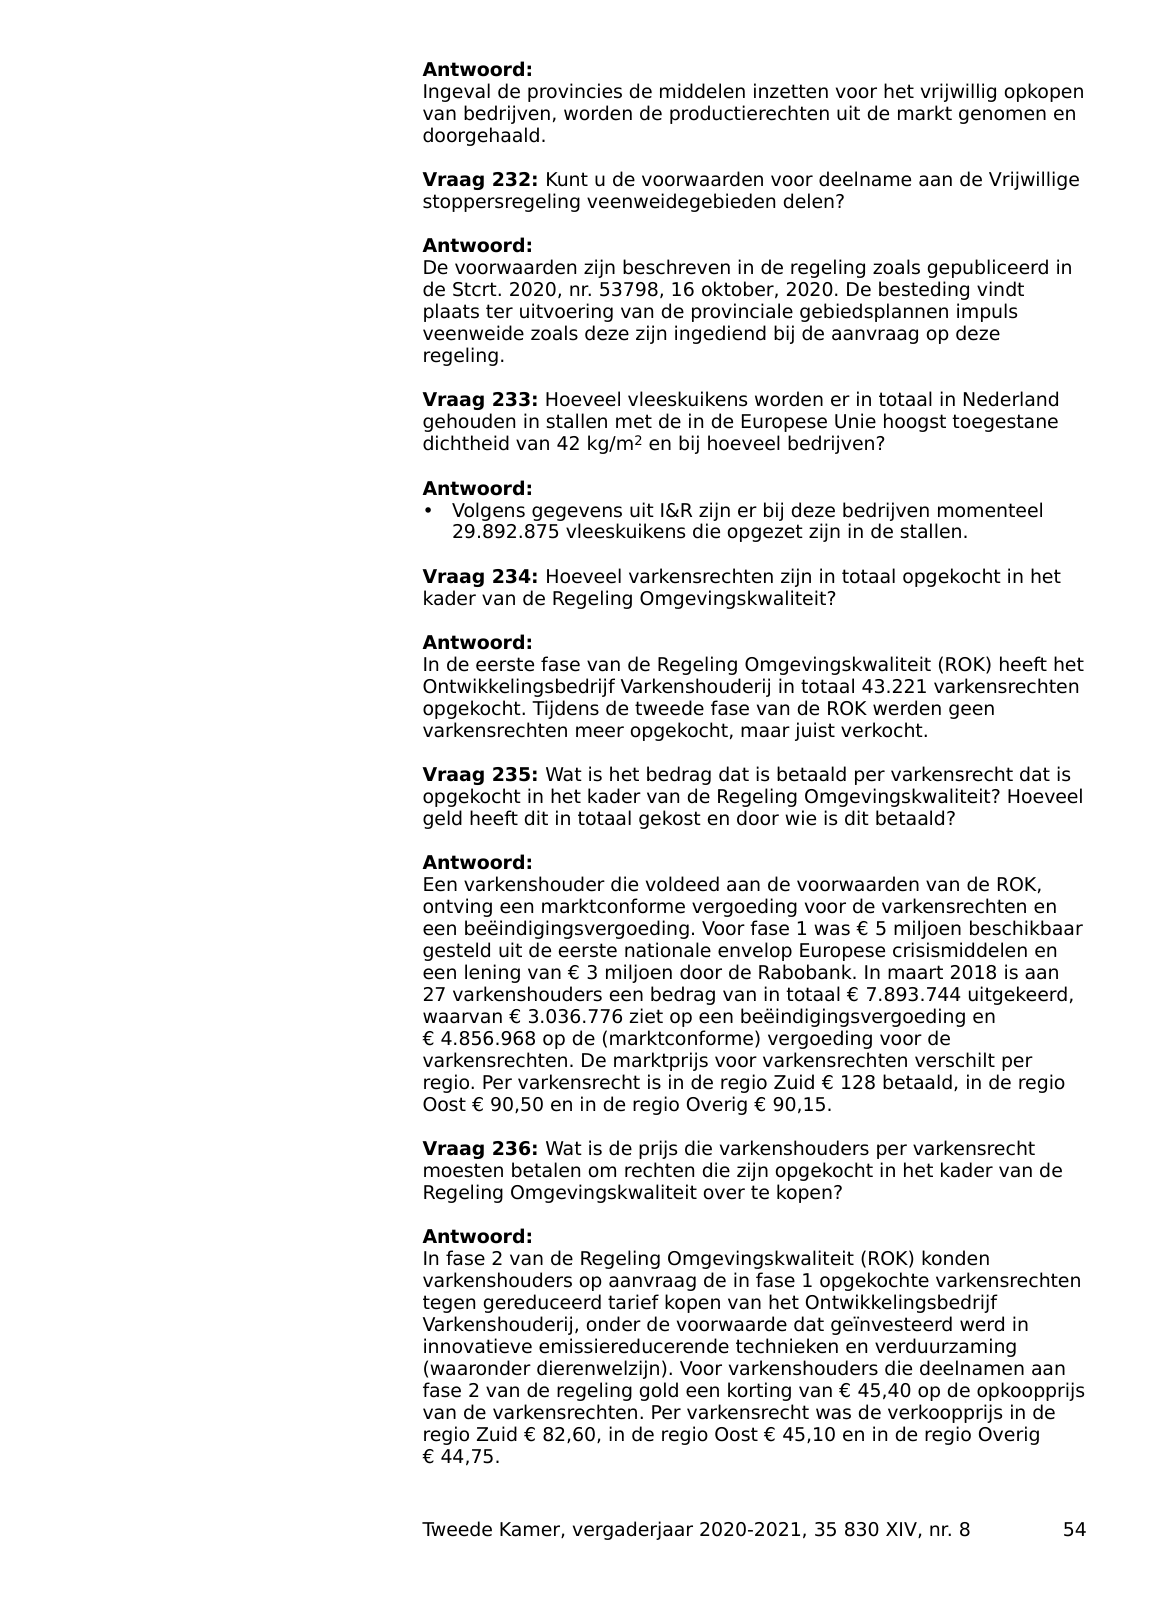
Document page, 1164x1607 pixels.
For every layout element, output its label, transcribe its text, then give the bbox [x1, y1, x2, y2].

text In fase 2 van de Regeling Omgevingskwaliteit (ROK) konden varkenshouders op aanvraag de in fase 1 opgekochte varkensrechten tegen gereduceerd tarief kopen van het Ontwikkelingsbedrijf Varkenshouderij, onder de voorwaarde dat geïnvesteerd werd in innovatieve emissiereducerende technieken en verduurzaming (waaronder dierenwelzijn). Voor varkenshouders die deelnamen aan fase 2 van de regeling gold een korting van € 45,40 op de opkoopprijs van de varkensrechten. Per varkensrecht was de verkoopprijs in de regio Zuid € 82,60, in de regio Oost € 45,10 en in de regio Overig € 44,75. [422, 1248, 1087, 1468]
text Ingeval de provincies de middelen inzetten voor het vrijwillig opkopen van bedrijven, worden de productierechten uit de markt genomen en doorgehaald. [422, 81, 1087, 147]
text De voorwaarden zijn beschreven in de regeling zoals gepubliceerd in de Stcrt. 2020, nr. 53798, 16 oktober, 2020. De besteding vindt plaats ter uitvoering van de provinciale gebiedsplannen impuls veenweide zoals deze zijn ingediend bij de aanvraag op deze regeling. [422, 257, 1087, 367]
text Vraag 234: Hoeveel varkensrechten zijn in totaal opgekocht in het kader van de Regeling Omgevingskwaliteit? [422, 566, 1087, 609]
subtitle Antwoord: [422, 632, 1087, 654]
subtitle Antwoord: [422, 852, 1087, 874]
subtitle Antwoord: [422, 1226, 1087, 1248]
text Een varkenshouder die voldeed aan de voorwaarden van de ROK, ontving een marktconforme vergoeding voor de varkensrechten en een beëindigingsvergoeding. Voor fase 1 was € 5 miljoen beschikbaar gesteld uit de eerste nationale envelop Europese crisismiddelen en een lening van € 3 miljoen door de Rabobank. In maart 2018 is aan 27 varkenshouders een bedrag van in totaal € 7.893.744 uitgekeerd, waarvan € 3.036.776 ziet op een beëindigingsvergoeding en € 4.856.968 op de (marktconforme) vergoeding voor de varkensrechten. De marktprijs voor varkensrechten verschilt per regio. Per varkensrecht is in de regio Zuid € 128 betaald, in de regio Oost € 90,50 en in de regio Overig € 90,15. [422, 874, 1087, 1116]
text Vraag 232: Kunt u de voorwaarden voor deelname aan de Vrijwillige stoppersregeling veenweidegebieden delen? [422, 169, 1087, 213]
text Vraag 233: Hoeveel vleeskuikens worden er in totaal in Nederland gehouden in stallen met de in de Europese Unie hoogst toegestane dichtheid van 42 kg/m2 en bij hoeveel bedrijven? [422, 389, 1087, 455]
text In de eerste fase van de Regeling Omgevingskwaliteit (ROK) heeft het Ontwikkelingsbedrijf Varkenshouderij in totaal 43.221 varkensrechten opgekocht. Tijdens de tweede fase van de ROK werden geen varkensrechten meer opgekocht, maar juist verkocht. [422, 654, 1087, 742]
text • Volgens gegevens uit I&R zijn er bij deze bedrijven momenteel 29.892.875 vleeskuikens die opgezet zijn in de stallen. [422, 499, 1087, 543]
subtitle Antwoord: [422, 59, 1087, 81]
subtitle Antwoord: [422, 235, 1087, 257]
subtitle Antwoord: [422, 477, 1087, 499]
text Vraag 235: Wat is het bedrag dat is betaald per varkensrecht dat is opgekocht in het kader van de Regeling Omgevingskwaliteit? Hoeveel geld heeft dit in totaal gekost en door wie is dit betaald? [422, 764, 1087, 830]
text Vraag 236: Wat is de prijs die varkenshouders per varkensrecht moesten betalen om rechten die zijn opgekocht in het kader van de Regeling Omgevingskwaliteit over te kopen? [422, 1138, 1087, 1204]
